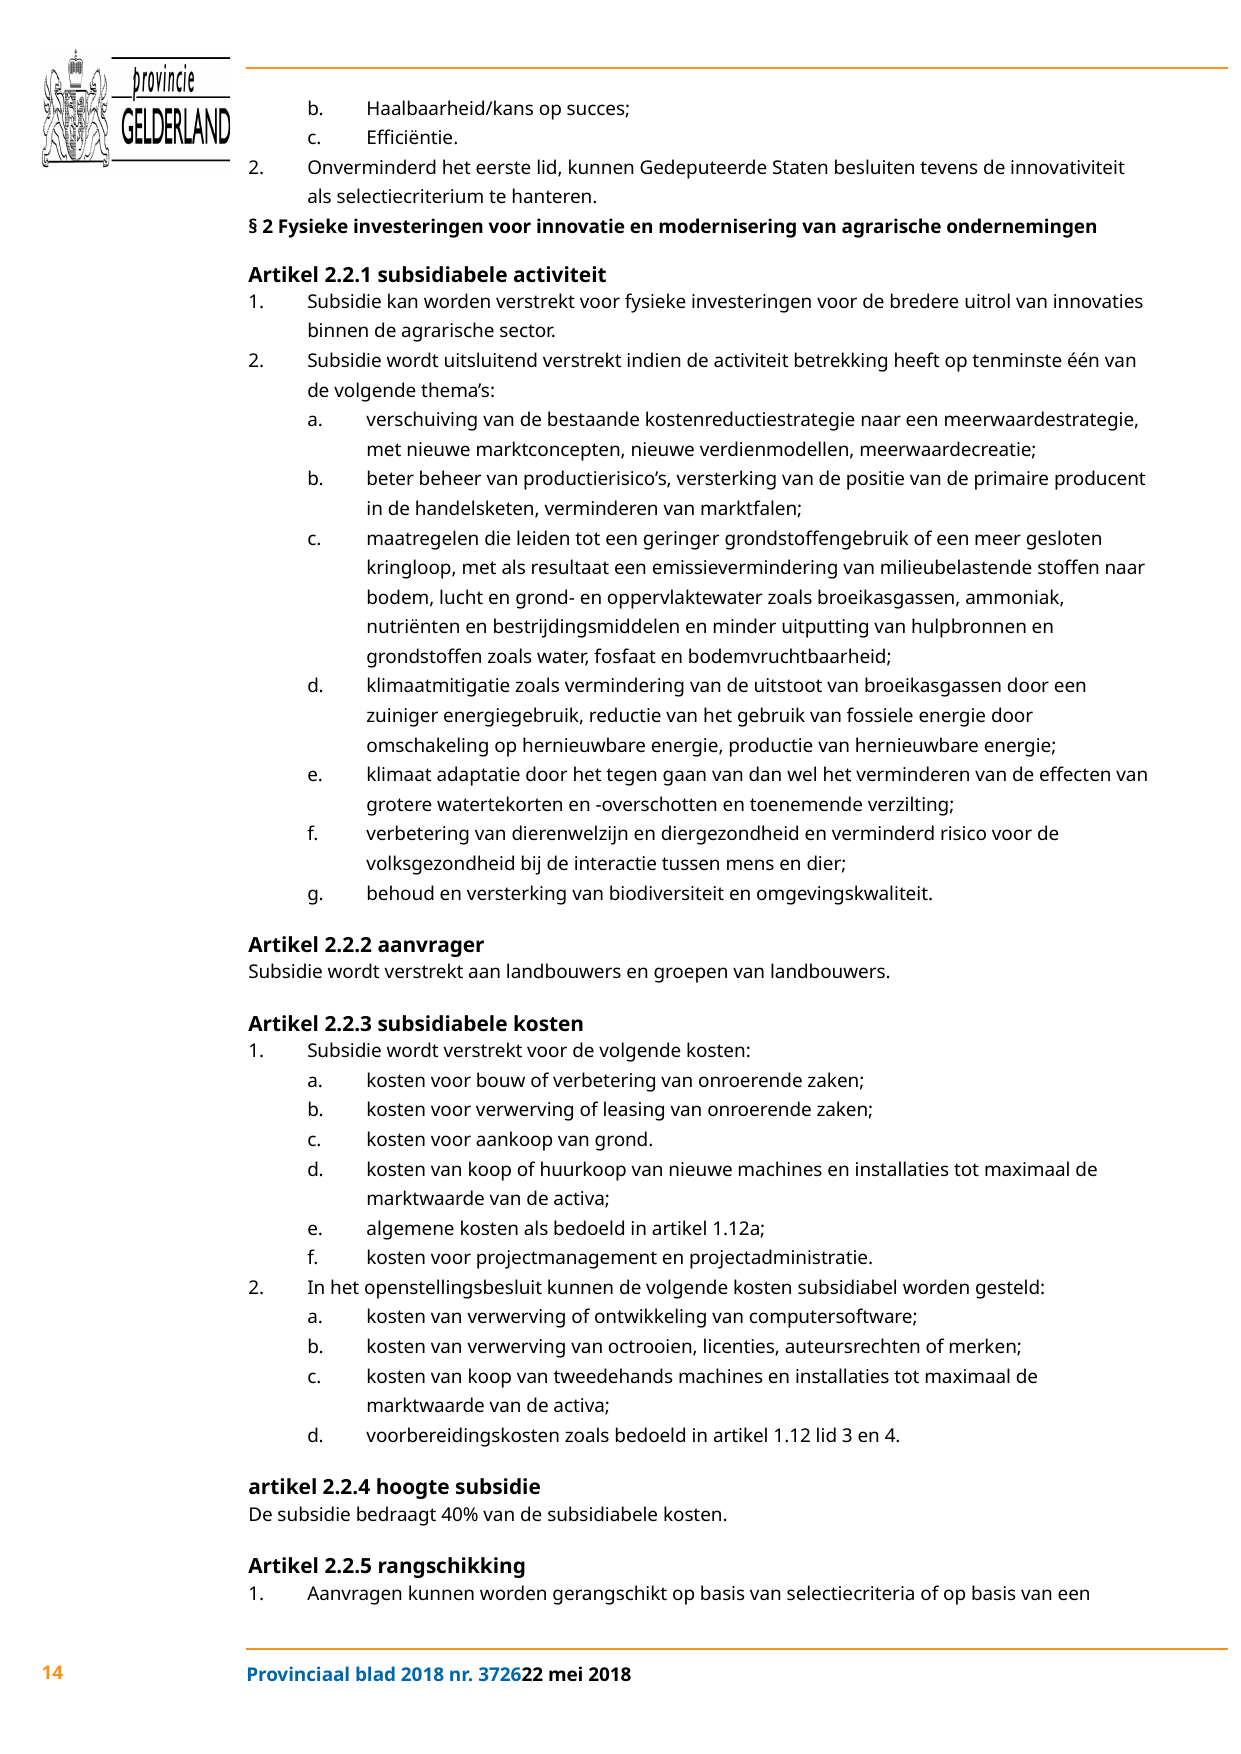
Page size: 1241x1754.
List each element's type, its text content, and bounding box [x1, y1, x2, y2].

list verschuiving van de bestaande kostenreductiestrategie naar een meerwaardestrategie, met nieuwe marktconcepten, nieuwe verdienmodellen, meerwaardecreatie; [307, 406, 1152, 462]
list kosten voor bouw of verbetering van onroerende zaken; [307, 1067, 1152, 1093]
text Artikel 2.2.1 subsidiabele activiteit [248, 260, 1152, 288]
list behoud en versterking van biodiversiteit en omgevingskwaliteit. [307, 880, 1152, 906]
list kosten voor aankoop van grond. [307, 1126, 1152, 1152]
list Onverminderd het eerste lid, kunnen Gedeputeerde Staten besluiten tevens de innovativiteit als selectiecriterium te hanteren. [248, 154, 1152, 209]
list kosten van koop van tweedehands machines en installaties tot maximaal de marktwaarde van de activa; [307, 1363, 1152, 1418]
picture [41, 47, 231, 172]
list maatregelen die leiden tot een geringer grondstoffengebruik of een meer gesloten kringloop, met als resultaat een emissievermindering van milieubelastende stoffen naar bodem, lucht en grond- en oppervlaktewater zoals broeikasgassen, ammoniak, nutriënten en bestrijdingsmiddelen en minder uitputting van hulpbronnen en grondstoffen zoals water, fosfaat en bodemvruchtbaarheid; [307, 525, 1152, 669]
list Subsidie wordt verstrekt voor de volgende kosten: [248, 1037, 1152, 1063]
list kosten van koop of huurkoop van nieuwe machines en installaties tot maximaal de marktwaarde van de activa; [307, 1156, 1152, 1211]
text § 2 Fysieke investeringen voor innovatie en modernisering van agrarische ondernemingen [248, 213, 1152, 239]
list kosten van verwerving van octrooien, licenties, auteursrechten of merken; [307, 1333, 1152, 1359]
list voorbereidingskosten zoals bedoeld in artikel 1.12 lid 3 en 4. [307, 1422, 1152, 1448]
list Haalbaarheid/kans op succes; [307, 95, 1152, 121]
list kosten voor projectmanagement en projectadministratie. [307, 1244, 1152, 1270]
text Artikel 2.2.5 rangschikking [248, 1551, 1152, 1580]
list klimaat adaptatie door het tegen gaan van dan wel het verminderen van de effecten van grotere watertekorten en -overschotten en toenemende verzilting; [307, 761, 1152, 817]
list algemene kosten als bedoeld in artikel 1.12a; [307, 1215, 1152, 1241]
text Artikel 2.2.3 subsidiabele kosten [248, 1009, 1152, 1037]
list Efficiëntie. [307, 124, 1152, 150]
list Aanvragen kunnen worden gerangschikt op basis van selectiecriteria of op basis van een [248, 1580, 1152, 1606]
text De subsidie bedraagt 40% van de subsidiabele kosten. [248, 1501, 1152, 1527]
list kosten voor verwerving of leasing van onroerende zaken; [307, 1097, 1152, 1122]
list beter beheer van productierisico’s, versterking van de positie van de primaire producent in de handelsketen, verminderen van marktfalen; [307, 466, 1152, 521]
text artikel 2.2.4 hoogte subsidie [248, 1472, 1152, 1501]
text Subsidie wordt verstrekt aan landbouwers en groepen van landbouwers. [248, 959, 1152, 984]
list In het openstellingsbesluit kunnen de volgende kosten subsidiabel worden gesteld: [248, 1274, 1152, 1300]
list verbetering van dierenwelzijn en diergezondheid en verminderd risico voor de volksgezondheid bij de interactie tussen mens en dier; [307, 821, 1152, 876]
list klimaatmitigatie zoals vermindering van de uitstoot van broeikasgassen door een zuiniger energiegebruik, reductie van het gebruik van fossiele energie door omschakeling op hernieuwbare energie, productie van hernieuwbare energie; [307, 673, 1152, 758]
list kosten van verwerving of ontwikkeling van computersoftware; [307, 1304, 1152, 1329]
text Artikel 2.2.2 aanvrager [248, 930, 1152, 959]
list Subsidie kan worden verstrekt voor fysieke investeringen voor de bredere uitrol van innovaties binnen de agrarische sector. [248, 288, 1152, 343]
list Subsidie wordt uitsluitend verstrekt indien de activiteit betrekking heeft op tenminste één van de volgende thema’s: [248, 347, 1152, 403]
